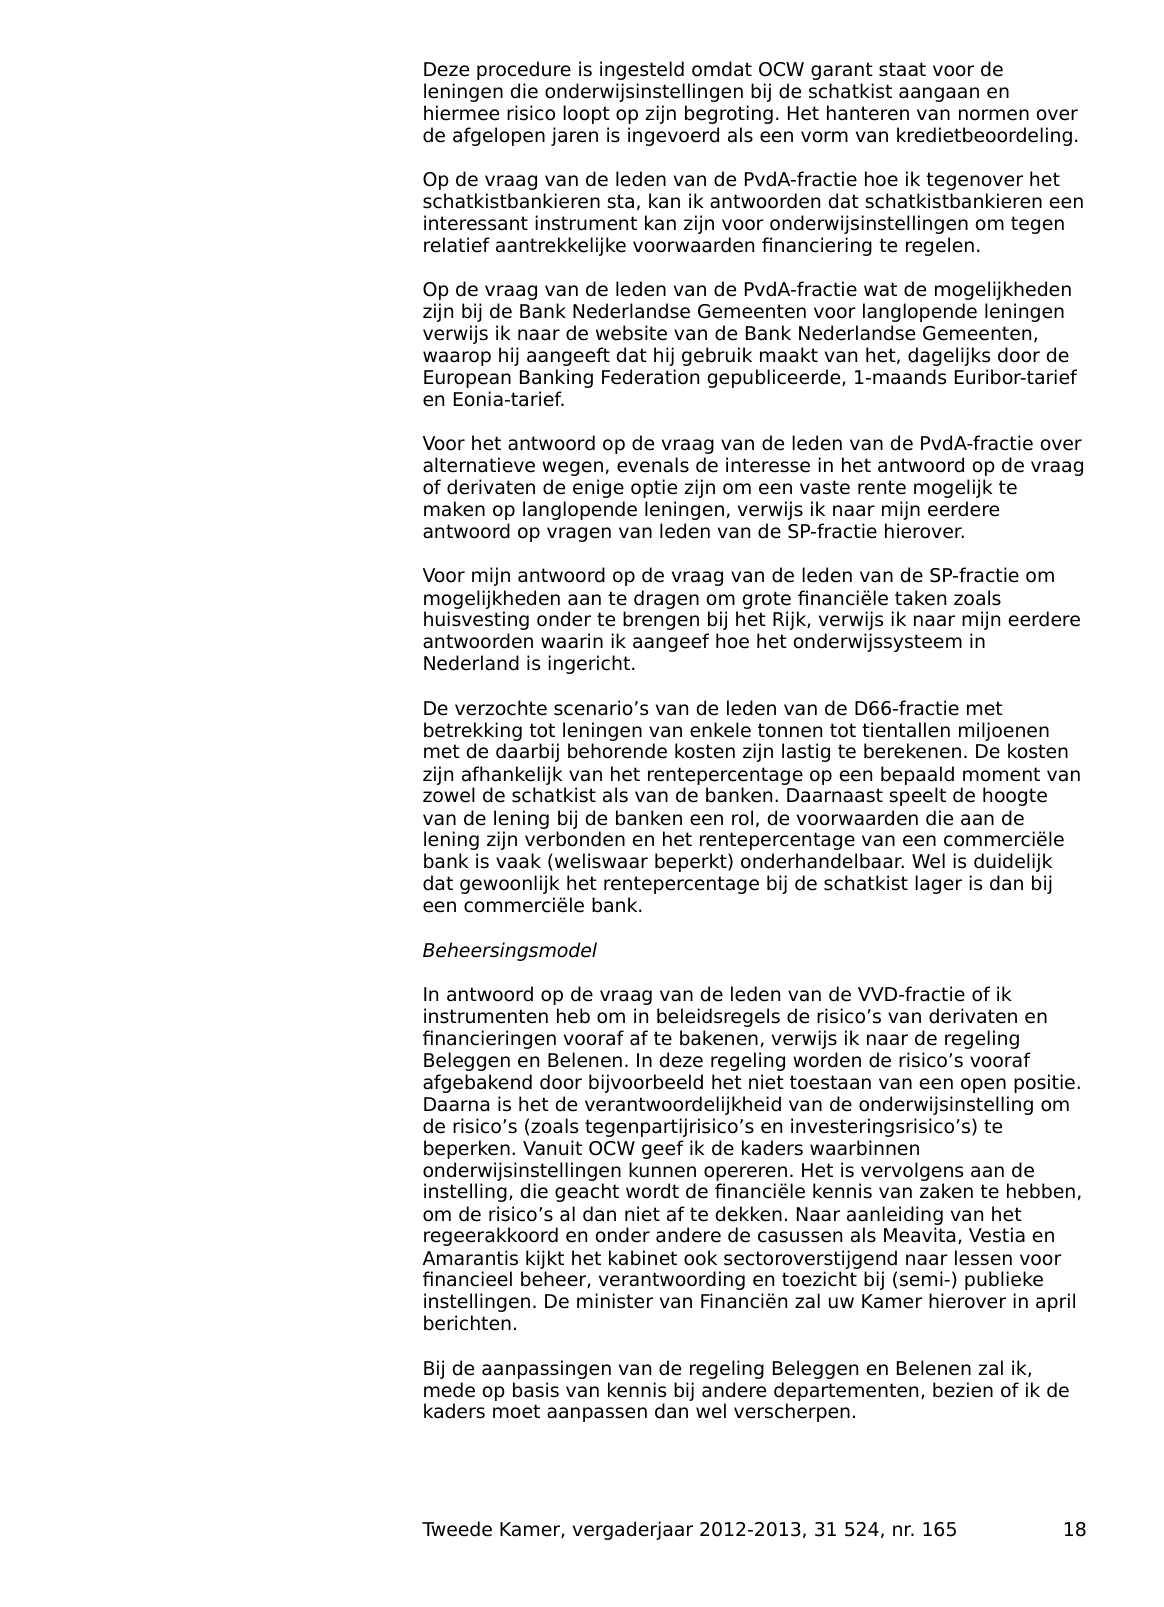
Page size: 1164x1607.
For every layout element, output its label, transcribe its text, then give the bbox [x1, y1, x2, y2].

text Voor mijn antwoord op de vraag van de leden van de SP-fractie om mogelijkheden aan te dragen om grote financiële taken zoals huisvesting onder te brengen bij het Rijk, verwijs ik naar mijn eerdere antwoorden waarin ik aangeef hoe het onderwijssysteem in Nederland is ingericht. [422, 565, 1087, 675]
text Op de vraag van de leden van de PvdA-fractie hoe ik tegenover het schatkistbankieren sta, kan ik antwoorden dat schatkistbankieren een interessant instrument kan zijn voor onderwijsinstellingen om tegen relatief aantrekkelijke voorwaarden financiering te regelen. [422, 169, 1087, 257]
text Bij de aanpassingen van de regeling Beleggen en Belenen zal ik, mede op basis van kennis bij andere departementen, bezien of ik de kaders moet aanpassen dan wel verscherpen. [422, 1357, 1087, 1423]
text Deze procedure is ingesteld omdat OCW garant staat voor de leningen die onderwijsinstellingen bij de schatkist aangaan en hiermee risico loopt op zijn begroting. Het hanteren van normen over de afgelopen jaren is ingevoerd als een vorm van kredietbeoordeling. [422, 59, 1087, 147]
text Voor het antwoord op de vraag van de leden van de PvdA-fractie over alternatieve wegen, evenals de interesse in het antwoord op de vraag of derivaten de enige optie zijn om een vaste rente mogelijk te maken op langlopende leningen, verwijs ik naar mijn eerdere antwoord op vragen van leden van de SP-fractie hierover. [422, 433, 1087, 543]
subtitle Beheersingsmodel [422, 939, 1087, 961]
text Op de vraag van de leden van de PvdA-fractie wat de mogelijkheden zijn bij de Bank Nederlandse Gemeenten voor langlopende leningen verwijs ik naar de website van de Bank Nederlandse Gemeenten, waarop hij aangeeft dat hij gebruik maakt van het, dagelijks door de European Banking Federation gepubliceerde, 1-maands Euribor-tarief en Eonia-tarief. [422, 279, 1087, 411]
text De verzochte scenario’s van de leden van de D66-fractie met betrekking tot leningen van enkele tonnen tot tientallen miljoenen met de daarbij behorende kosten zijn lastig te berekenen. De kosten zijn afhankelijk van het rentepercentage op een bepaald moment van zowel de schatkist als van de banken. Daarnaast speelt de hoogte van de lening bij de banken een rol, de voorwaarden die aan de lening zijn verbonden en het rentepercentage van een commerciële bank is vaak (weliswaar beperkt) onderhandelbaar. Wel is duidelijk dat gewoonlijk het rentepercentage bij de schatkist lager is dan bij een commerciële bank. [422, 697, 1087, 917]
text In antwoord op de vraag van de leden van de VVD-fractie of ik instrumenten heb om in beleidsregels de risico’s van derivaten en financieringen vooraf af te bakenen, verwijs ik naar de regeling Beleggen en Belenen. In deze regeling worden de risico’s vooraf afgebakend door bijvoorbeeld het niet toestaan van een open positie. Daarna is het de verantwoordelijkheid van de onderwijsinstelling om de risico’s (zoals tegenpartijrisico’s en investeringsrisico’s) te beperken. Vanuit OCW geef ik de kaders waarbinnen onderwijsinstellingen kunnen opereren. Het is vervolgens aan de instelling, die geacht wordt de financiële kennis van zaken te hebben, om de risico’s al dan niet af te dekken. Naar aanleiding van het regeerakkoord en onder andere de casussen als Meavita, Vestia en Amarantis kijkt het kabinet ook sectoroverstijgend naar lessen voor financieel beheer, verantwoording en toezicht bij (semi-) publieke instellingen. De minister van Financiën zal uw Kamer hierover in april berichten. [422, 984, 1087, 1335]
